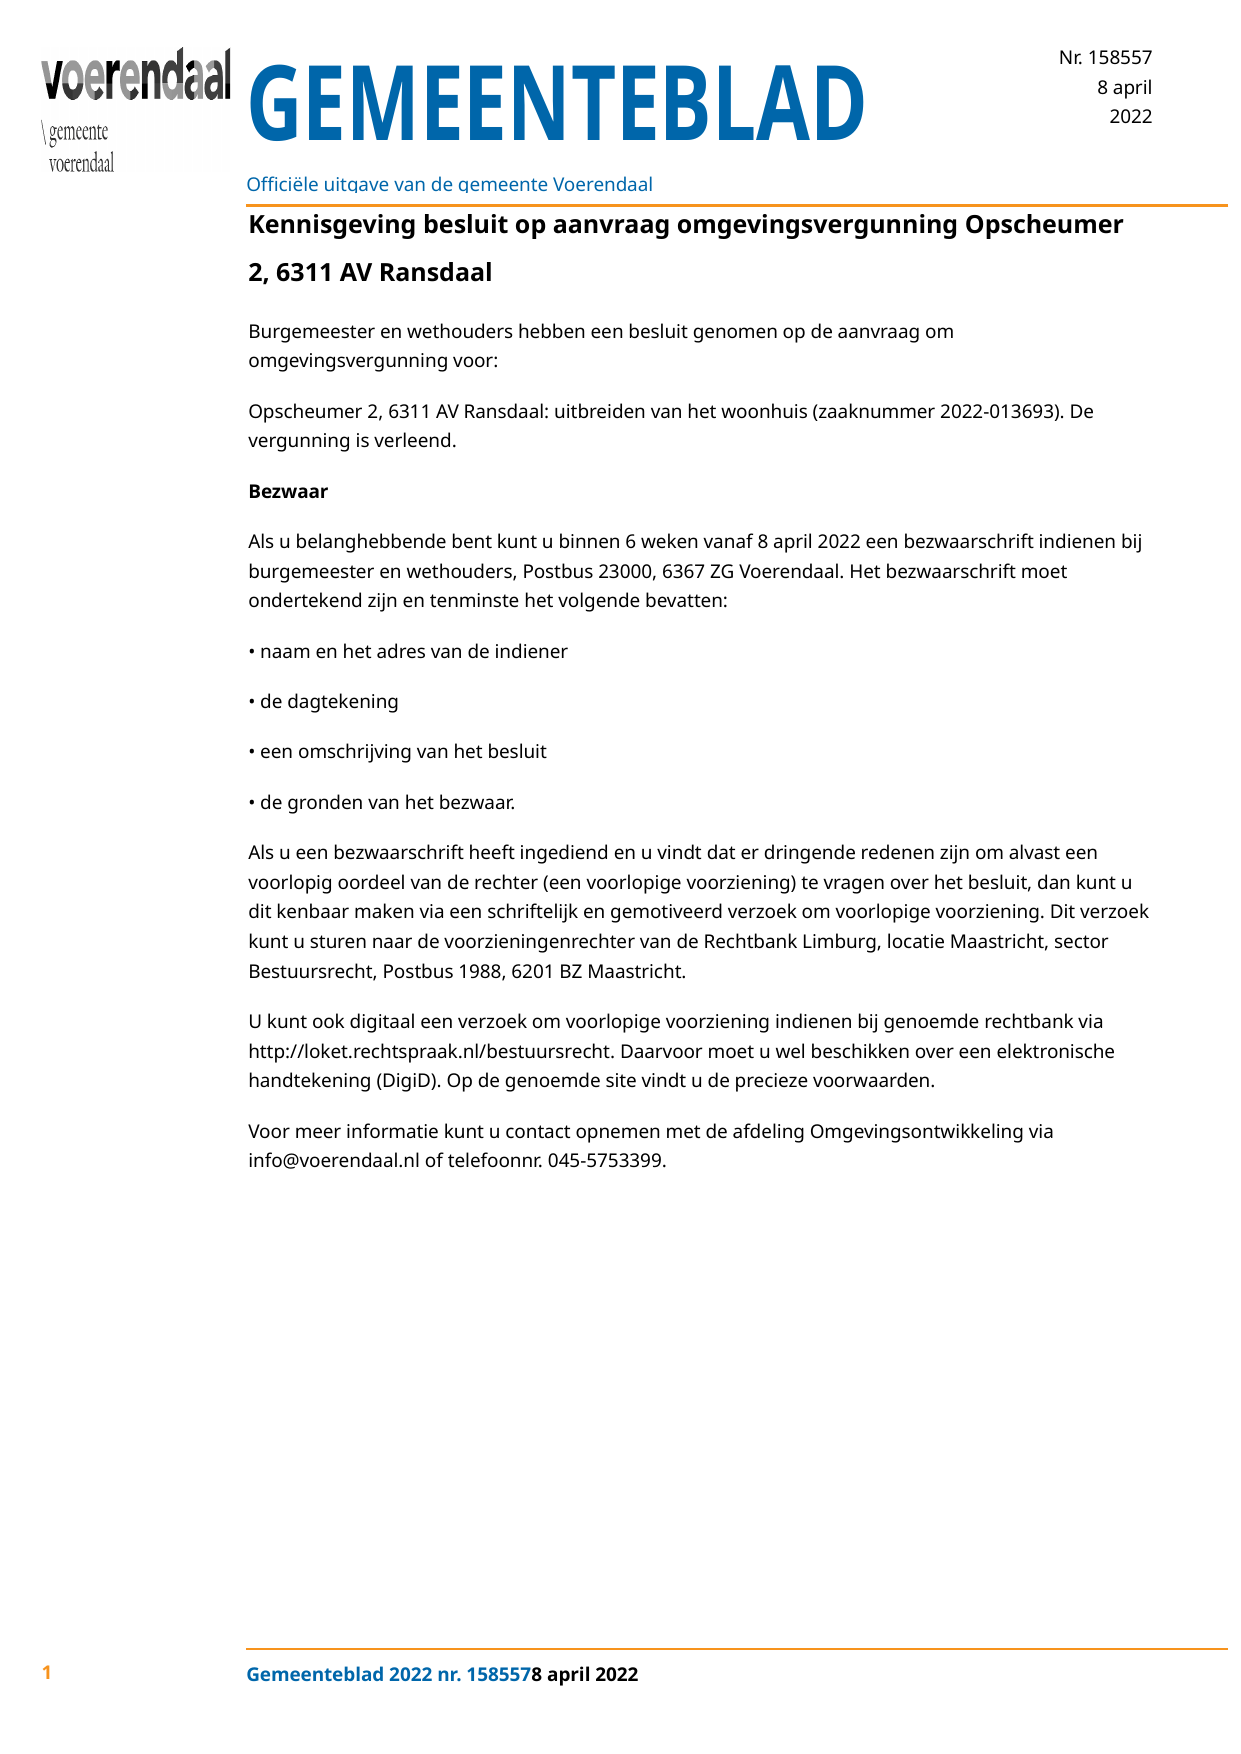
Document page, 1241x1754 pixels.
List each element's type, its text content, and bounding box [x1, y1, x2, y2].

text Voor meer informatie kunt u contact opnemen met de afdeling Omgevingsontwikkeling via info@voerendaal.nl of telefoonnr. 045-5753399. [248, 1118, 1152, 1173]
text Als u een bezwaarschrift heeft ingediend en u vindt dat er dringende redenen zijn om alvast een voorlopig oordeel van de rechter (een voorlopige voorziening) te vragen over het besluit, dan kunt u dit kenbaar maken via een schriftelijk en gemotiveerd verzoek om voorlopige voorziening. Dit verzoek kunt u sturen naar de voorzieningenrechter van de Rechtbank Limburg, locatie Maastricht, sector Bestuursrecht, Postbus 1988, 6201 BZ Maastricht. [248, 839, 1152, 984]
text • de gronden van het bezwaar. [248, 789, 1152, 815]
text Als u belanghebbende bent kunt u binnen 6 weken vanaf 8 april 2022 een bezwaarschrift indienen bij burgemeester en wethouders, Postbus 23000, 6367 ZG Voerendaal. Het bezwaarschrift moet ondertekend zijn en tenminste het volgende bevatten: [248, 528, 1152, 613]
text U kunt ook digitaal een verzoek om voorlopige voorziening indienen bij genoemde rechtbank via http://loket.rechtspraak.nl/bestuursrecht. Daarvoor moet u wel beschikken over een elektronische handtekening (DigiD). Op de genoemde site vindt u de precieze voorwaarden. [248, 1008, 1152, 1093]
text • naam en het adres van de indiener [248, 638, 1152, 664]
text • de dagtekening [248, 688, 1152, 714]
text Bezwaar [248, 478, 1152, 504]
text • een omschrijving van het besluit [248, 739, 1152, 764]
picture [41, 47, 231, 172]
text Opscheumer 2, 6311 AV Ransdaal: uitbreiden van het woonhuis (zaaknummer 2022-013693). De vergunning is verleend. [248, 398, 1152, 453]
text Burgemeester en wethouders hebben een besluit genomen op de aanvraag om omgevingsvergunning voor: [248, 318, 1152, 373]
text Kennisgeving besluit op aanvraag omgevingsvergunning Opscheumer 2, 6311 AV Ransdaal [248, 207, 1152, 288]
